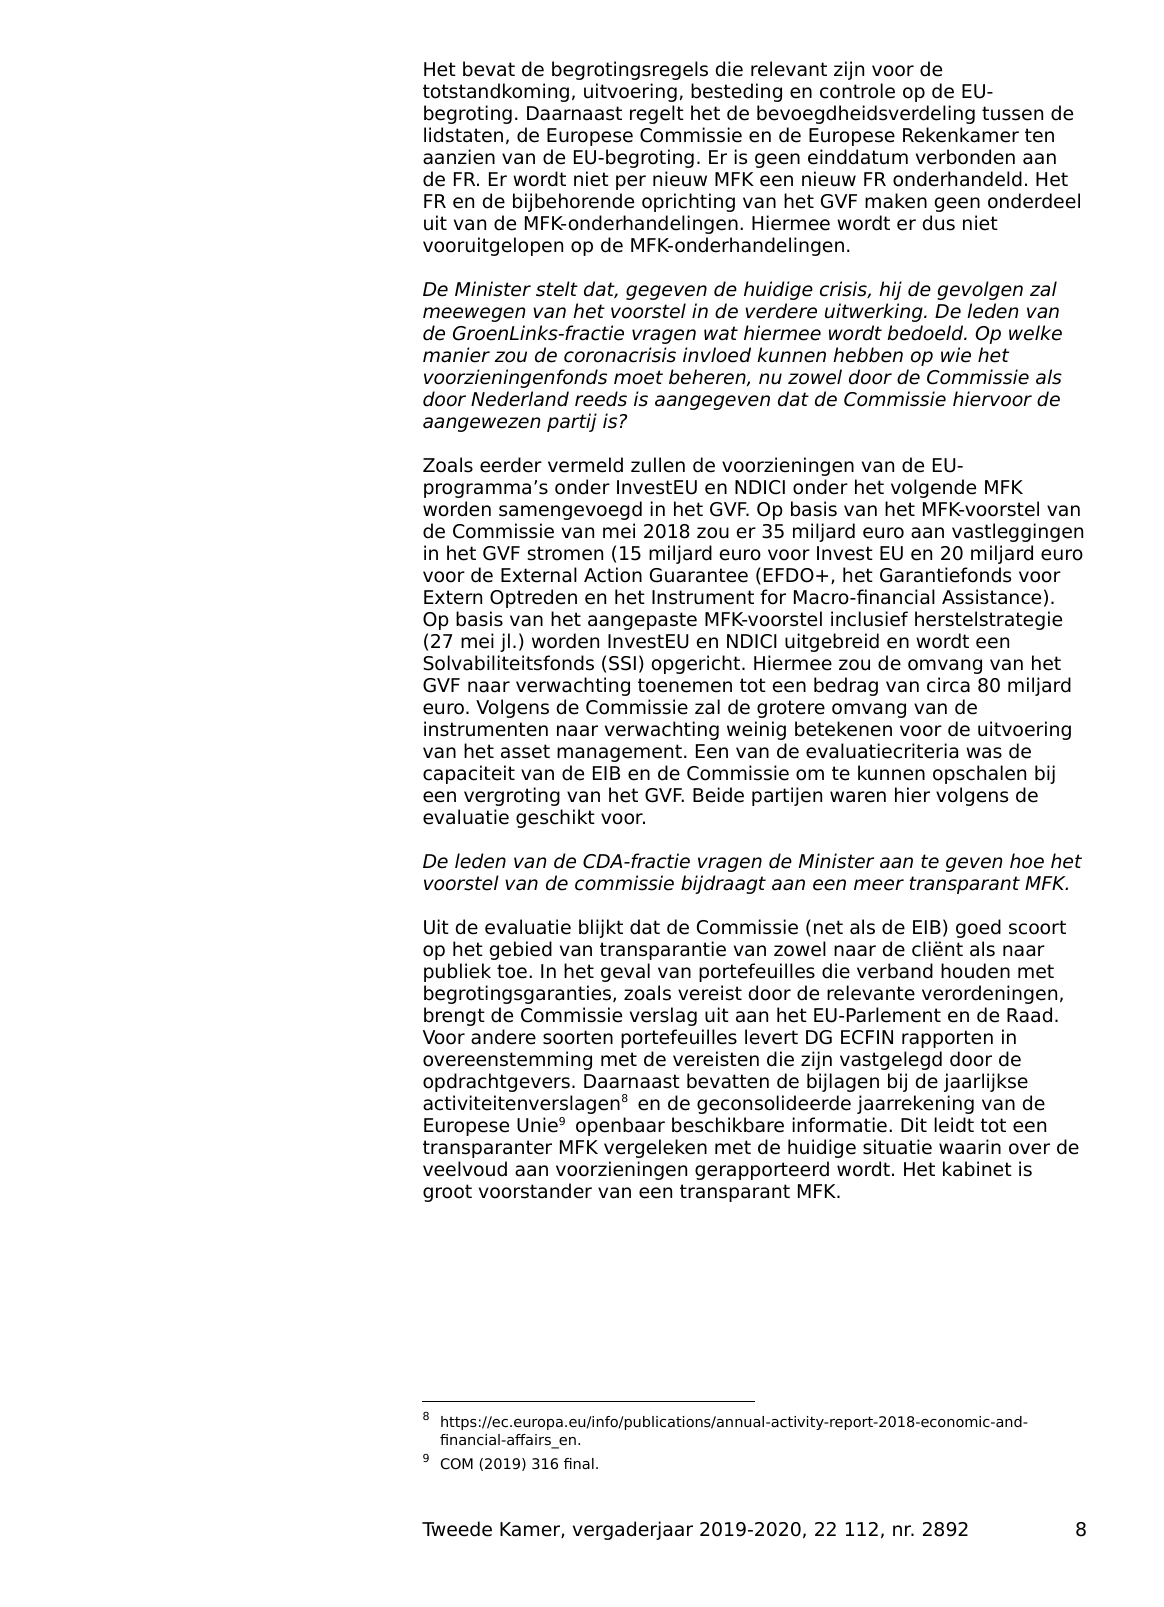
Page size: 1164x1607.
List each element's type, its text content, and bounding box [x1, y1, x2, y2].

text Uit de evaluatie blijkt dat de Commissie (net als de EIB) goed scoort op het gebied van transparantie van zowel naar de cliënt als naar publiek toe. In het geval van portefeuilles die verband houden met begrotingsgaranties, zoals vereist door de relevante verordeningen, brengt de Commissie verslag uit aan het EU-Parlement en de Raad. Voor andere soorten portefeuilles levert DG ECFIN rapporten in overeenstemming met de vereisten die zijn vastgelegd door de opdrachtgevers. Daarnaast bevatten de bijlagen bij de jaarlijkse activiteitenverslagen en de geconsolideerde jaarrekening van de Europese Unie openbaar beschikbare informatie. Dit leidt tot een transparanter MFK vergeleken met de huidige situatie waarin over de veelvoud aan voorzieningen gerapporteerd wordt. Het kabinet is groot voorstander van een transparant MFK. [422, 917, 1087, 1203]
text COM (2019) 316 final. [422, 1452, 1087, 1474]
text De leden van de CDA-fractie vragen de Minister aan te geven hoe het voorstel van de commissie bijdraagt aan een meer transparant MFK. [422, 851, 1087, 895]
text Zoals eerder vermeld zullen de voorzieningen van de EU-programma’s onder InvestEU en NDICI onder het volgende MFK worden samengevoegd in het GVF. Op basis van het MFK-voorstel van de Commissie van mei 2018 zou er 35 miljard euro aan vastleggingen in het GVF stromen (15 miljard euro voor Invest EU en 20 miljard euro voor de External Action Guarantee (EFDO+, het Garantiefonds voor Extern Optreden en het Instrument for Macro-financial Assistance). Op basis van het aangepaste MFK-voorstel inclusief herstelstrategie (27 mei jl.) worden InvestEU en NDICI uitgebreid en wordt een Solvabiliteitsfonds (SSI) opgericht. Hiermee zou de omvang van het GVF naar verwachting toenemen tot een bedrag van circa 80 miljard euro. Volgens de Commissie zal de grotere omvang van de instrumenten naar verwachting weinig betekenen voor de uitvoering van het asset management. Een van de evaluatiecriteria was de capaciteit van de EIB en de Commissie om te kunnen opschalen bij een vergroting van het GVF. Beide partijen waren hier volgens de evaluatie geschikt voor. [422, 455, 1087, 829]
text Het bevat de begrotingsregels die relevant zijn voor de totstandkoming, uitvoering, besteding en controle op de EU-begroting. Daarnaast regelt het de bevoegdheidsverdeling tussen de lidstaten, de Europese Commissie en de Europese Rekenkamer ten aanzien van de EU-begroting. Er is geen einddatum verbonden aan de FR. Er wordt niet per nieuw MFK een nieuw FR onderhandeld. Het FR en de bijbehorende oprichting van het GVF maken geen onderdeel uit van de MFK-onderhandelingen. Hiermee wordt er dus niet vooruitgelopen op de MFK-onderhandelingen. [422, 59, 1087, 257]
text De Minister stelt dat, gegeven de huidige crisis, hij de gevolgen zal meewegen van het voorstel in de verdere uitwerking. De leden van de GroenLinks-fractie vragen wat hiermee wordt bedoeld. Op welke manier zou de coronacrisis invloed kunnen hebben op wie het voorzieningenfonds moet beheren, nu zowel door de Commissie als door Nederland reeds is aangegeven dat de Commissie hiervoor de aangewezen partij is? [422, 279, 1087, 433]
text https://ec.europa.eu/info/publications/annual-activity-report-2018-economic-and-financial-affairs_en. [422, 1410, 1087, 1449]
